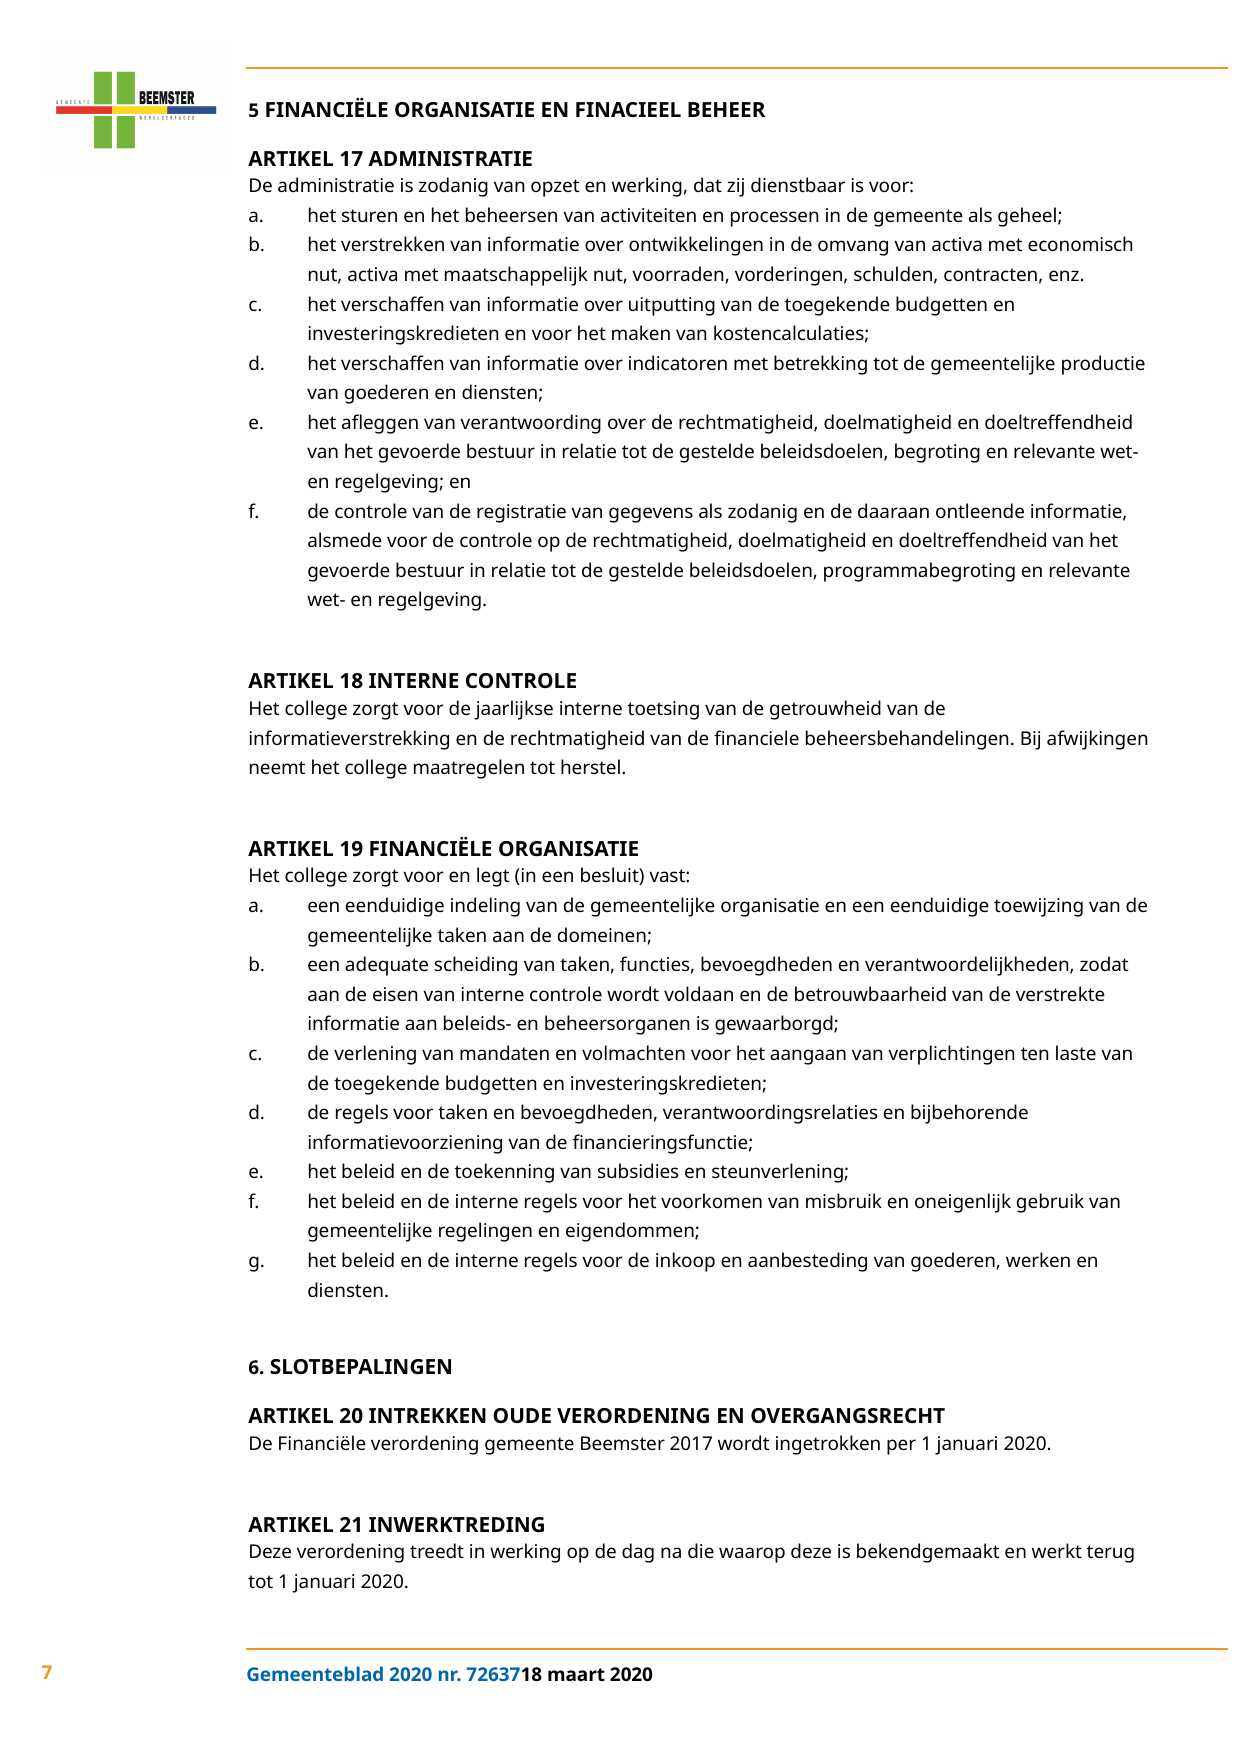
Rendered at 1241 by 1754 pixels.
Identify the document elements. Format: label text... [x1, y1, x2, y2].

list het verschaffen van informatie over uitputting van de toegekende budgetten en investeringskredieten en voor het maken van kostencalculaties; [248, 291, 1152, 346]
text ARTIKEL 17 ADMINISTRATIE [248, 144, 1152, 172]
list het sturen en het beheersen van activiteiten en processen in de gemeente als geheel; [248, 202, 1152, 228]
picture [41, 47, 231, 172]
text ARTIKEL 19 FINANCIËLE ORGANISATIE [248, 834, 1152, 863]
list de controle van de registratie van gegevens als zodanig en de daaraan ontleende informatie, alsmede voor de controle op de rechtmatigheid, doelmatigheid en doeltreffendheid van het gevoerde bestuur in relatie tot de gestelde beleidsdoelen, programmabegroting en relevante wet- en regelgeving. [248, 498, 1152, 612]
text Het college zorgt voor en legt (in een besluit) vast: [248, 863, 1152, 888]
list het beleid en de interne regels voor het voorkomen van misbruik en oneigenlijk gebruik van gemeentelijke regelingen en eigendommen; [248, 1188, 1152, 1243]
list de verlening van mandaten en volmachten voor het aangaan van verplichtingen ten laste van de toegekende budgetten en investeringskredieten; [248, 1040, 1152, 1096]
text 6. SLOTBEPALINGEN [248, 1352, 1152, 1381]
list de regels voor taken en bevoegdheden, verantwoordingsrelaties en bijbehorende informatievoorziening van de financieringsfunctie; [248, 1099, 1152, 1155]
list een adequate scheiding van taken, functies, bevoegdheden en verantwoordelijkheden, zodat aan de eisen van interne controle wordt voldaan en de betrouwbaarheid van de verstrekte informatie aan beleids- en beheersorganen is gewaarborgd; [248, 951, 1152, 1036]
text Deze verordening treedt in werking op de dag na die waarop deze is bekendgemaakt en werkt terug tot 1 januari 2020. [248, 1538, 1152, 1593]
list het beleid en de toekenning van subsidies en steunverlening; [248, 1158, 1152, 1184]
text De administratie is zodanig van opzet en werking, dat zij dienstbaar is voor: [248, 172, 1152, 198]
text ARTIKEL 21 INWERKTREDING [248, 1510, 1152, 1538]
list een eenduidige indeling van de gemeentelijke organisatie en een eenduidige toewijzing van de gemeentelijke taken aan de domeinen; [248, 892, 1152, 948]
list het verstrekken van informatie over ontwikkelingen in de omvang van activa met economisch nut, activa met maatschappelijk nut, voorraden, vorderingen, schulden, contracten, enz. [248, 232, 1152, 287]
text ARTIKEL 18 INTERNE CONTROLE [248, 667, 1152, 695]
text 5 FINANCIËLE ORGANISATIE EN FINACIEEL BEHEER [248, 95, 1152, 123]
list het beleid en de interne regels voor de inkoop en aanbesteding van goederen, werken en diensten. [248, 1247, 1152, 1303]
text De Financiële verordening gemeente Beemster 2017 wordt ingetrokken per 1 januari 2020. [248, 1430, 1152, 1456]
list het verschaffen van informatie over indicatoren met betrekking tot de gemeentelijke productie van goederen en diensten; [248, 350, 1152, 405]
text Het college zorgt voor de jaarlijkse interne toetsing van de getrouwheid van de informatieverstrekking en de rechtmatigheid van de financiele beheersbehandelingen. Bij afwijkingen neemt het college maatregelen tot herstel. [248, 695, 1152, 780]
list het afleggen van verantwoording over de rechtmatigheid, doelmatigheid en doeltreffendheid van het gevoerde bestuur in relatie tot de gestelde beleidsdoelen, begroting en relevante wet- en regelgeving; en [248, 409, 1152, 494]
text ARTIKEL 20 INTREKKEN OUDE VERORDENING EN OVERGANGSRECHT [248, 1401, 1152, 1430]
